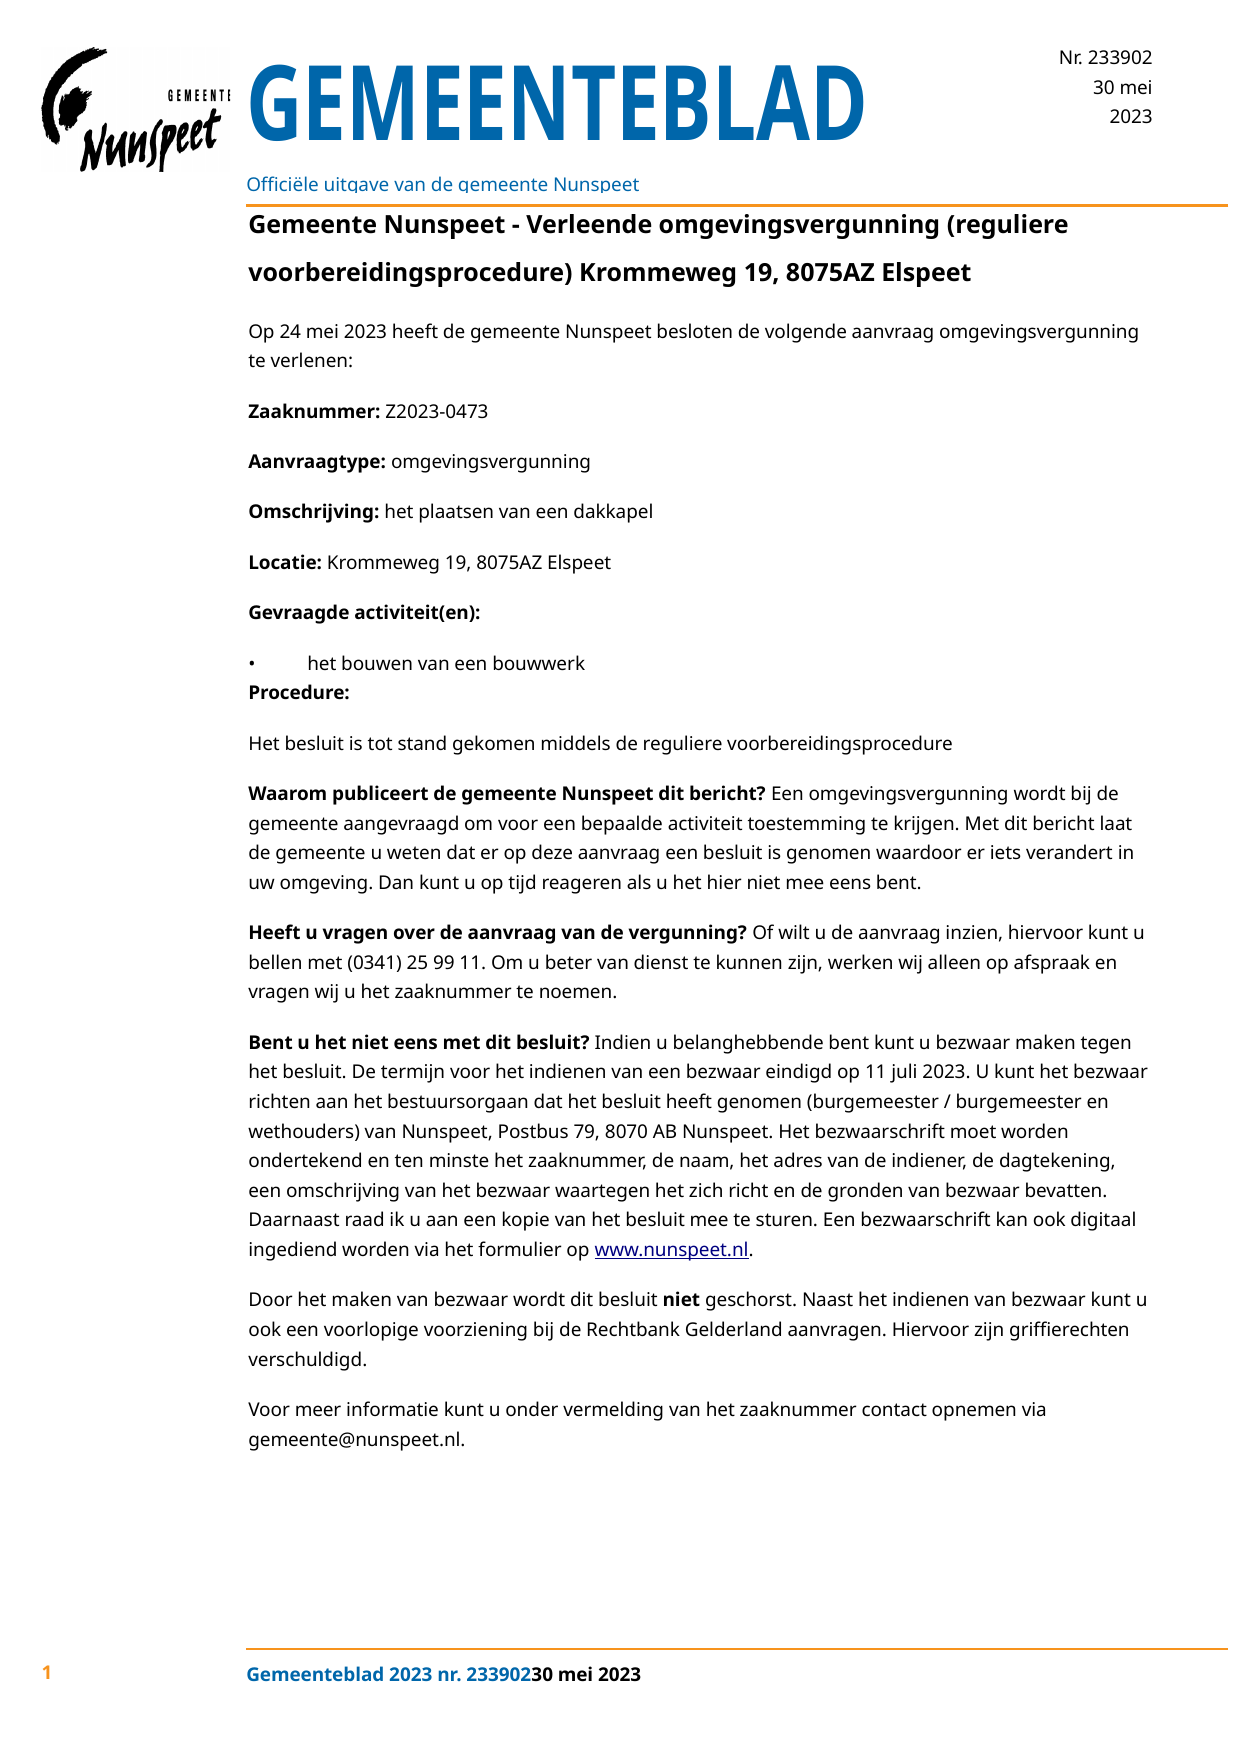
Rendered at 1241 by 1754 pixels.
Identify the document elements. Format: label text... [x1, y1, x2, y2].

text Gevraagde activiteit(en): [248, 599, 1152, 625]
text Voor meer informatie kunt u onder vermelding van het zaaknummer contact opnemen via gemeente@nunspeet.nl. [248, 1396, 1152, 1452]
list het bouwen van een bouwwerk [248, 650, 1152, 676]
text Het besluit is tot stand gekomen middels de reguliere voorbereidingsprocedure [248, 730, 1152, 756]
text Op 24 mei 2023 heeft de gemeente Nunspeet besloten de volgende aanvraag omgevingsvergunning te verlenen: [248, 318, 1152, 373]
picture [41, 47, 231, 172]
text Door het maken van bezwaar wordt dit besluit niet geschorst. Naast het indienen van bezwaar kunt u ook een voorlopige voorziening bij de Rechtbank Gelderland aanvragen. Hiervoor zijn griffierechten verschuldigd. [248, 1287, 1152, 1372]
text Omschrijving: het plaatsen van een dakkapel [248, 499, 1152, 524]
text Zaaknummer: Z2023-0473 [248, 398, 1152, 424]
text Locatie: Krommeweg 19, 8075AZ Elspeet [248, 549, 1152, 575]
text Aanvraagtype: omgevingsvergunning [248, 448, 1152, 474]
text Heeft u vragen over de aanvraag van de vergunning? Of wilt u de aanvraag inzien, hiervoor kunt u bellen met (0341) 25 99 11. Om u beter van dienst te kunnen zijn, werken wij alleen op afspraak en vragen wij u het zaaknummer te noemen. [248, 919, 1152, 1004]
text Waarom publiceert de gemeente Nunspeet dit bericht? Een omgevingsvergunning wordt bij de gemeente aangevraagd om voor een bepaalde activiteit toestemming te krijgen. Met dit bericht laat de gemeente u weten dat er op deze aanvraag een besluit is genomen waardoor er iets verandert in uw omgeving. Dan kunt u op tijd reageren als u het hier niet mee eens bent. [248, 780, 1152, 895]
text Procedure: [248, 679, 1152, 705]
text Gemeente Nunspeet - Verleende omgevingsvergunning (reguliere voorbereidingsprocedure) Krommeweg 19, 8075AZ Elspeet [248, 207, 1152, 288]
text Bent u het niet eens met dit besluit? Indien u belanghebbende bent kunt u bezwaar maken tegen het besluit. De termijn voor het indienen van een bezwaar eindigd op 11 juli 2023. U kunt het bezwaar richten aan het bestuursorgaan dat het besluit heeft genomen (burgemeester / burgemeester en wethouders) van Nunspeet, Postbus 79, 8070 AB Nunspeet. Het bezwaarschrift moet worden ondertekend en ten minste het zaaknummer, de naam, het adres van de indiener, de dagtekening, een omschrijving van het bezwaar waartegen het zich richt en de gronden van bezwaar bevatten. Daarnaast raad ik u aan een kopie van het besluit mee te sturen. Een bezwaarschrift kan ook digitaal ingediend worden via het formulier op www.nunspeet.nl. [248, 1029, 1152, 1262]
